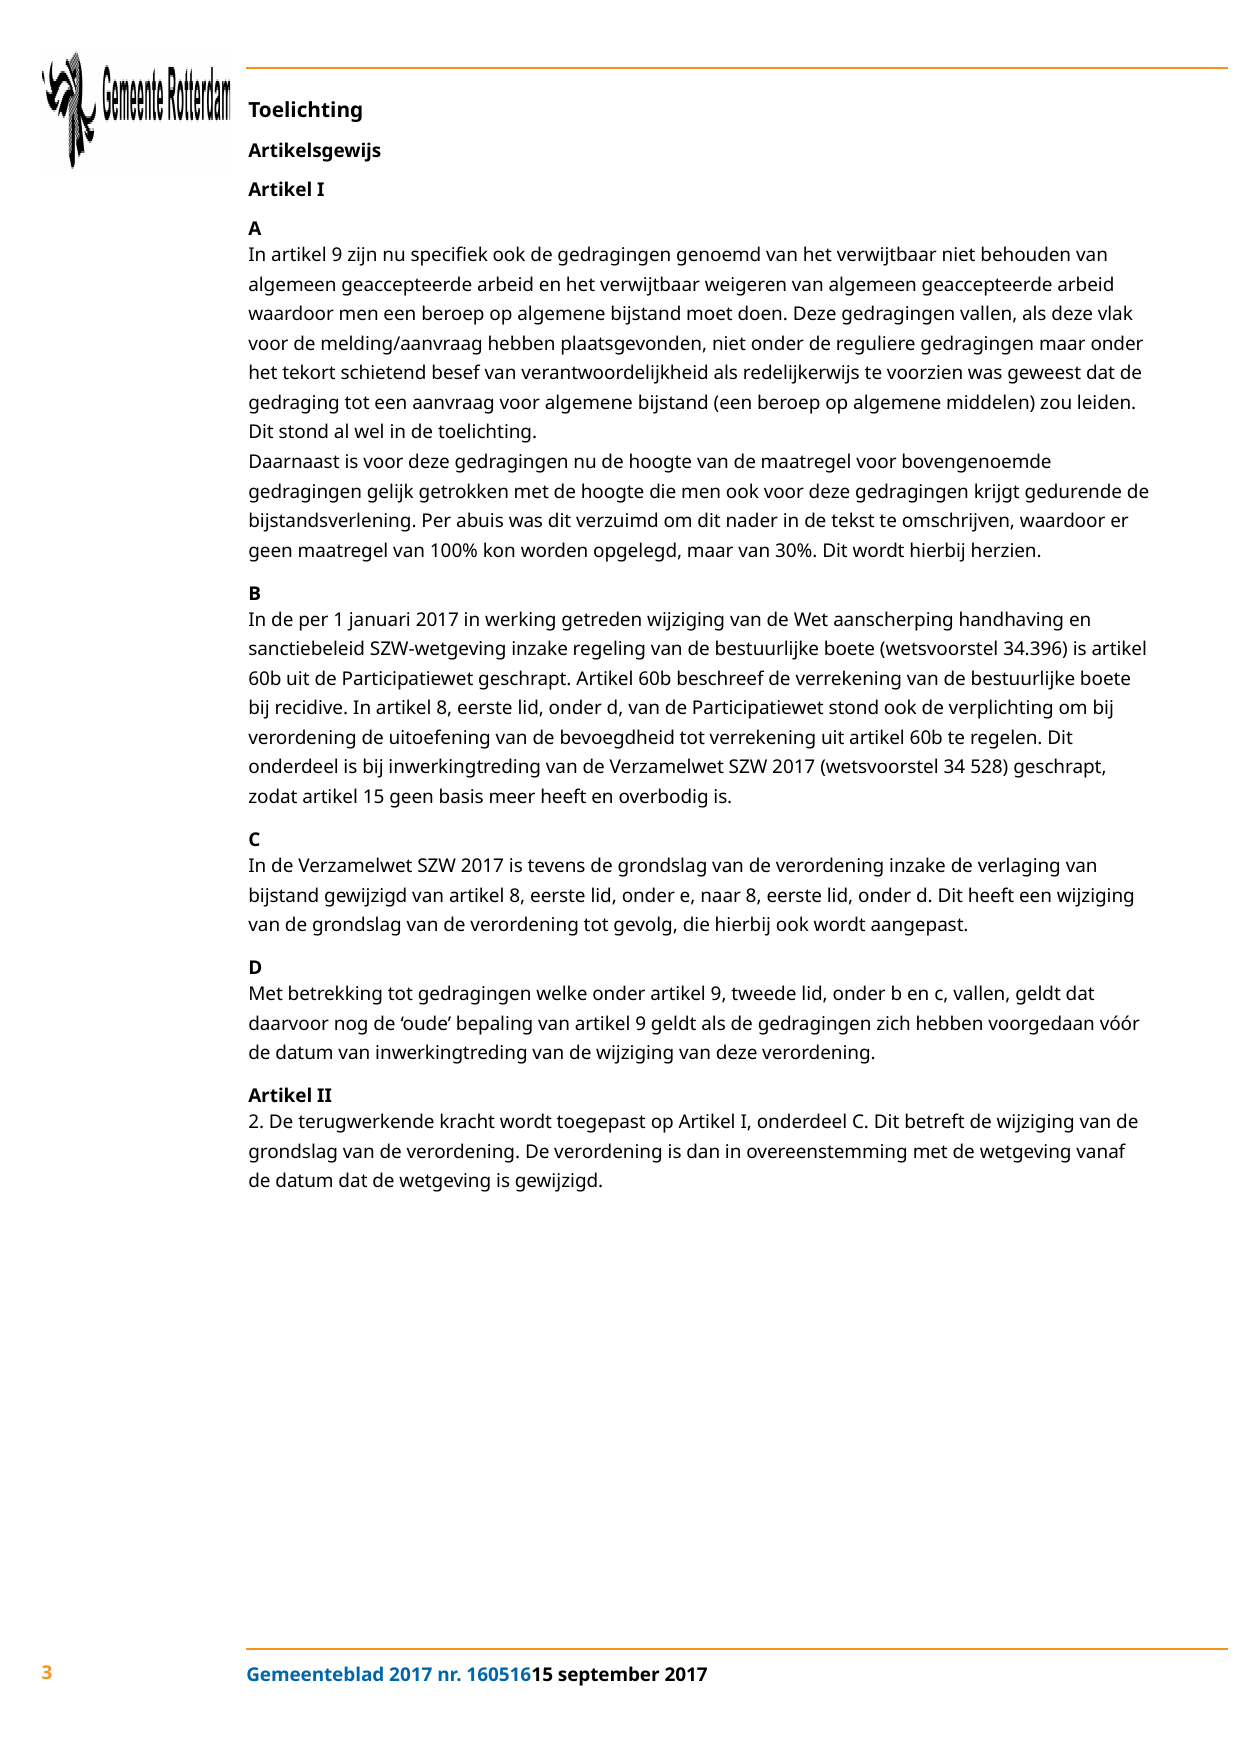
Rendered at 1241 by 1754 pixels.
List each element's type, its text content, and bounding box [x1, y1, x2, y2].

text Met betrekking tot gedragingen welke onder artikel 9, tweede lid, onder b en c, vallen, geldt dat daarvoor nog de ‘oude’ bepaling van artikel 9 geldt als de gedragingen zich hebben voorgedaan vóór de datum van inwerkingtreding van de wijziging van deze verordening. [248, 980, 1152, 1065]
text A [248, 215, 1152, 241]
text D [248, 954, 1152, 980]
text 2. De terugwerkende kracht wordt toegepast op Artikel I, onderdeel C. Dit betreft de wijziging van de grondslag van de verordening. De verordening is dan in overeenstemming met de wetgeving vanaf de datum dat de wetgeving is gewijzigd. [248, 1108, 1152, 1193]
picture [41, 47, 231, 172]
text In de per 1 januari 2017 in werking getreden wijziging van de Wet aanscherping handhaving en sanctiebeleid SZW-wetgeving inzake regeling van de bestuurlijke boete (wetsvoorstel 34.396) is artikel 60b uit de Participatiewet geschrapt. Artikel 60b beschreef de verrekening van de bestuurlijke boete bij recidive. In artikel 8, eerste lid, onder d, van de Participatiewet stond ook de verplichting om bij verordening de uitoefening van de bevoegdheid tot verrekening uit artikel 60b te regelen. Dit onderdeel is bij inwerkingtreding van de Verzamelwet SZW 2017 (wetsvoorstel 34 528) geschrapt, zodat artikel 15 geen basis meer heeft en overbodig is. [248, 606, 1152, 809]
text B [248, 580, 1152, 606]
text In artikel 9 zijn nu specifiek ook de gedragingen genoemd van het verwijtbaar niet behouden van algemeen geaccepteerde arbeid en het verwijtbaar weigeren van algemeen geaccepteerde arbeid waardoor men een beroep op algemene bijstand moet doen. Deze gedragingen vallen, als deze vlak voor de melding/aanvraag hebben plaatsgevonden, niet onder de reguliere gedragingen maar onder het tekort schietend besef van verantwoordelijkheid als redelijkerwijs te voorzien was geweest dat de gedraging tot een aanvraag voor algemene bijstand (een beroep op algemene middelen) zou leiden. Dit stond al wel in de toelichting. [248, 241, 1152, 444]
text Toelichting [248, 95, 1152, 123]
text Daarnaast is voor deze gedragingen nu de hoogte van de maatregel voor bovengenoemde gedragingen gelijk getrokken met de hoogte die men ook voor deze gedragingen krijgt gedurende de bijstandsverlening. Per abuis was dit verzuimd om dit nader in de tekst te omschrijven, waardoor er geen maatregel van 100% kon worden opgelegd, maar van 30%. Dit wordt hierbij herzien. [248, 448, 1152, 563]
text Artikel I [248, 176, 1152, 202]
text C [248, 826, 1152, 852]
text Artikel II [248, 1082, 1152, 1108]
text In de Verzamelwet SZW 2017 is tevens de grondslag van de verordening inzake de verlaging van bijstand gewijzigd van artikel 8, eerste lid, onder e, naar 8, eerste lid, onder d. Dit heeft een wijziging van de grondslag van de verordening tot gevolg, die hierbij ook wordt aangepast. [248, 852, 1152, 937]
text Artikelsgewijs [248, 137, 1152, 163]
